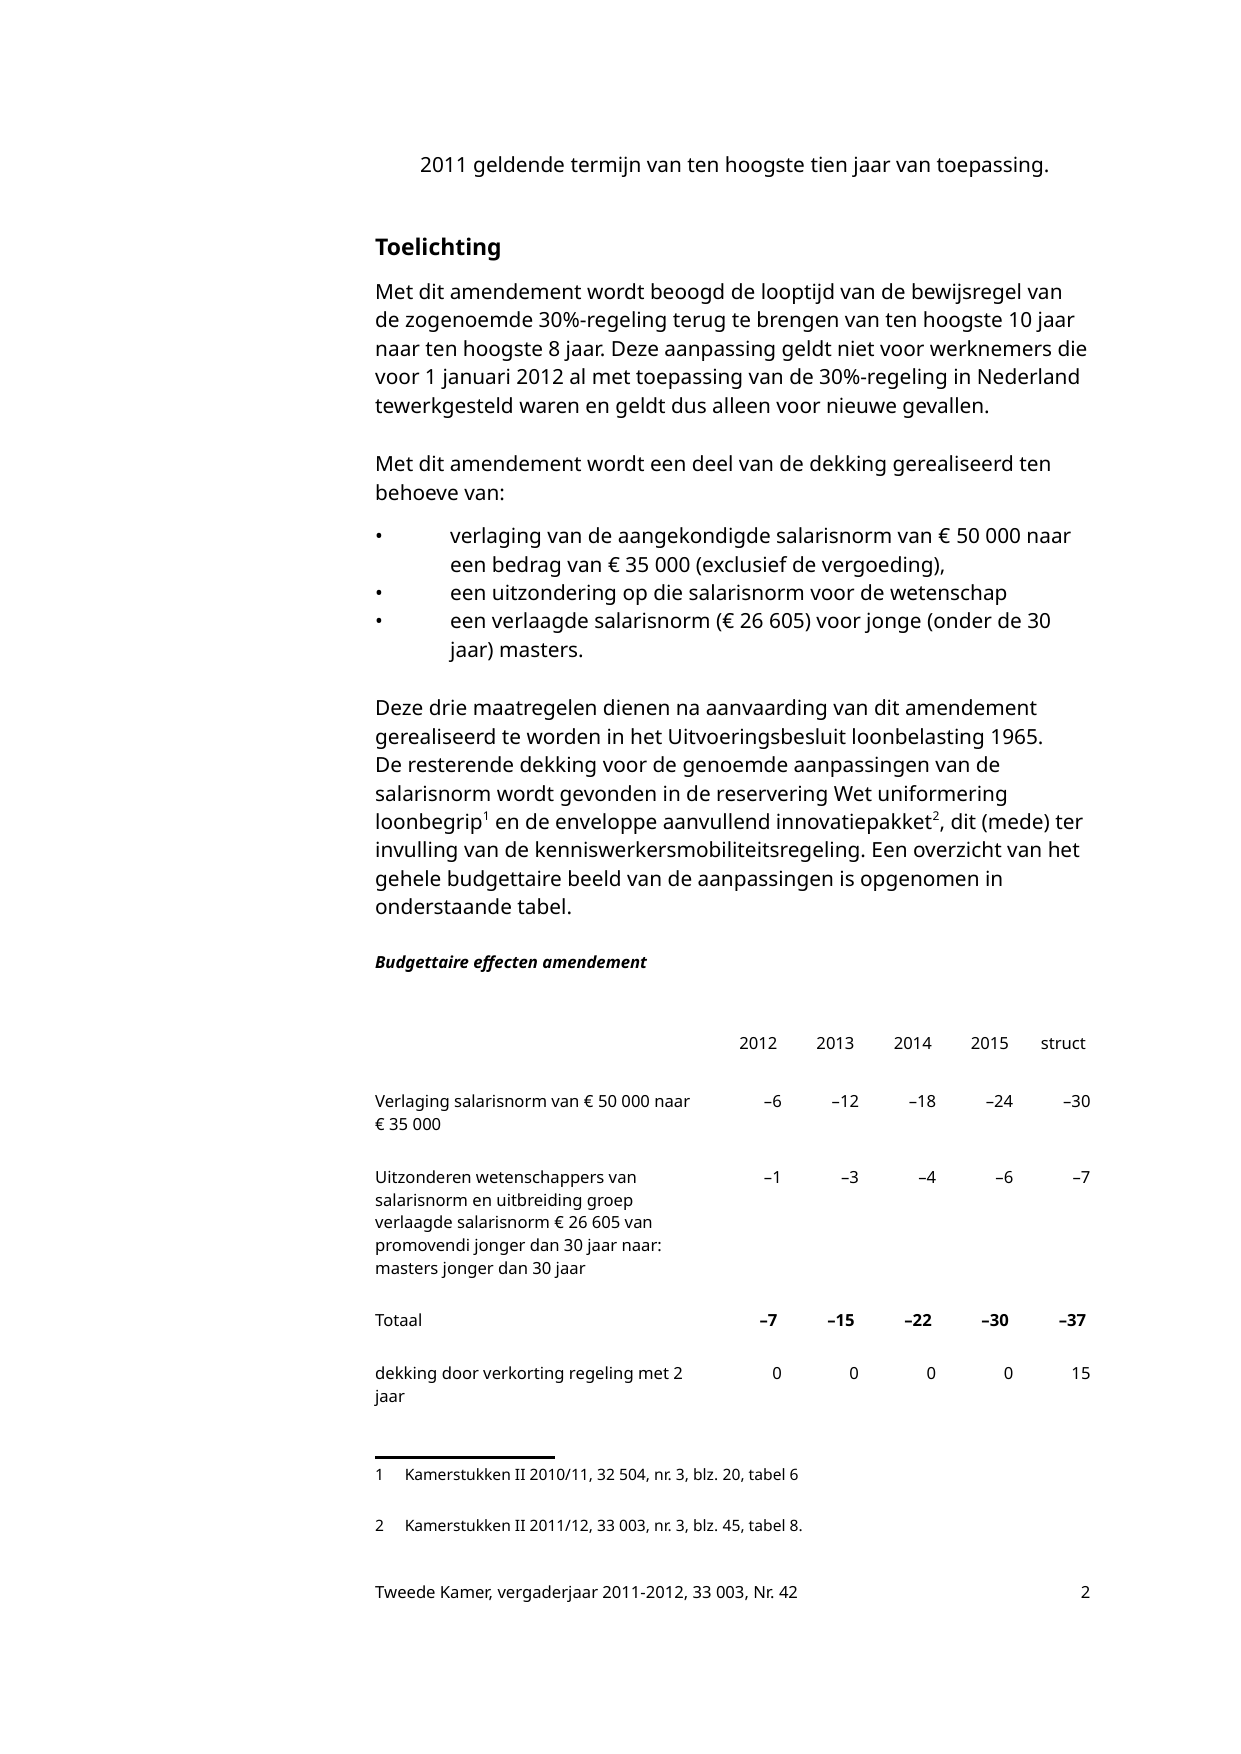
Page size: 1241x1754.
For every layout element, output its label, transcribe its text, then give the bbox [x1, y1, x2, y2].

table_cell –37 [1013, 1309, 1090, 1362]
table_cell dekking door verkorting regeling met 2 jaar [375, 1362, 704, 1437]
text Met dit amendement wordt een deel van de dekking gerealiseerd ten behoeve van: [375, 449, 1090, 506]
table_cell –1 [705, 1165, 782, 1309]
table_cell Totaal [375, 1309, 704, 1362]
list verlaging van de aangekondigde salarisnorm van € 50 000 naar een bedrag van € 35 000 (exclusief de vergoeding), [375, 521, 1090, 578]
table_header [375, 1032, 704, 1090]
table_header 2014 [859, 1032, 936, 1090]
table_cell 15 [1013, 1362, 1090, 1437]
subtitle Toelichting [375, 231, 1090, 262]
table_cell –15 [782, 1309, 859, 1362]
table_cell –4 [859, 1165, 936, 1309]
text Kamerstukken II 2011/12, 33 003, nr. 3, blz. 45, tabel 8. [375, 1508, 1090, 1536]
table_cell 0 [859, 1362, 936, 1437]
table_cell –7 [705, 1309, 782, 1362]
table_cell –3 [782, 1165, 859, 1309]
text 2011 geldende termijn van ten hoogste tien jaar van toepassing. [420, 150, 1090, 178]
table_cell Verlaging salarisnorm van € 50 000 naar € 35 000 [375, 1090, 704, 1165]
table_cell –30 [936, 1309, 1013, 1362]
table_cell –12 [782, 1090, 859, 1165]
list een uitzondering op die salarisnorm voor de wetenschap [375, 578, 1090, 607]
table_cell –30 [1013, 1090, 1090, 1165]
list een verlaagde salarisnorm (€ 26 605) voor jonge (onder de 30 jaar) masters. [375, 607, 1090, 663]
table_cell –7 [1013, 1165, 1090, 1309]
text Kamerstukken II 2010/11, 32 504, nr. 3, blz. 20, tabel 6 [375, 1449, 1090, 1478]
table_cell –6 [705, 1090, 782, 1165]
table_cell 0 [936, 1362, 1013, 1437]
table_cell –24 [936, 1090, 1013, 1165]
text Met dit amendement wordt beoogd de looptijd van de bewijsregel van de zogenoemde 30%-regeling terug te brengen van ten hoogste 10 jaar naar ten hoogste 8 jaar. Deze aanpassing geldt niet voor werknemers die voor 1 januari 2012 al met toepassing van de 30%-regeling in Nederland tewerkgesteld waren en geldt dus alleen voor nieuwe gevallen. [375, 277, 1090, 419]
table_header 2013 [782, 1032, 859, 1090]
table_header 2012 [705, 1032, 782, 1090]
table_cell 0 [782, 1362, 859, 1437]
table_cell –18 [859, 1090, 936, 1165]
table_cell Uitzonderen wetenschappers van salarisnorm en uitbreiding groep verlaagde salarisnorm € 26 605 van promovendi jonger dan 30 jaar naar: masters jonger dan 30 jaar [375, 1165, 704, 1309]
text Deze drie maatregelen dienen na aanvaarding van dit amendement gerealiseerd te worden in het Uitvoeringsbesluit loonbelasting 1965. [375, 693, 1090, 750]
table_cell –22 [859, 1309, 936, 1362]
table_cell –6 [936, 1165, 1013, 1309]
table_cell 0 [705, 1362, 782, 1437]
table_header 2015 [936, 1032, 1013, 1090]
text Budgettaire effecten amendement [375, 951, 1090, 974]
table_header struct [1013, 1032, 1090, 1090]
text De resterende dekking voor de genoemde aanpassingen van de salarisnorm wordt gevonden in de reservering Wet uniformering loonbegrip en de enveloppe aanvullend innovatiepakket, dit (mede) ter invulling van de kenniswerkersmobiliteitsregeling. Een overzicht van het gehele budgettaire beeld van de aanpassingen is opgenomen in onderstaande tabel. [375, 750, 1090, 921]
